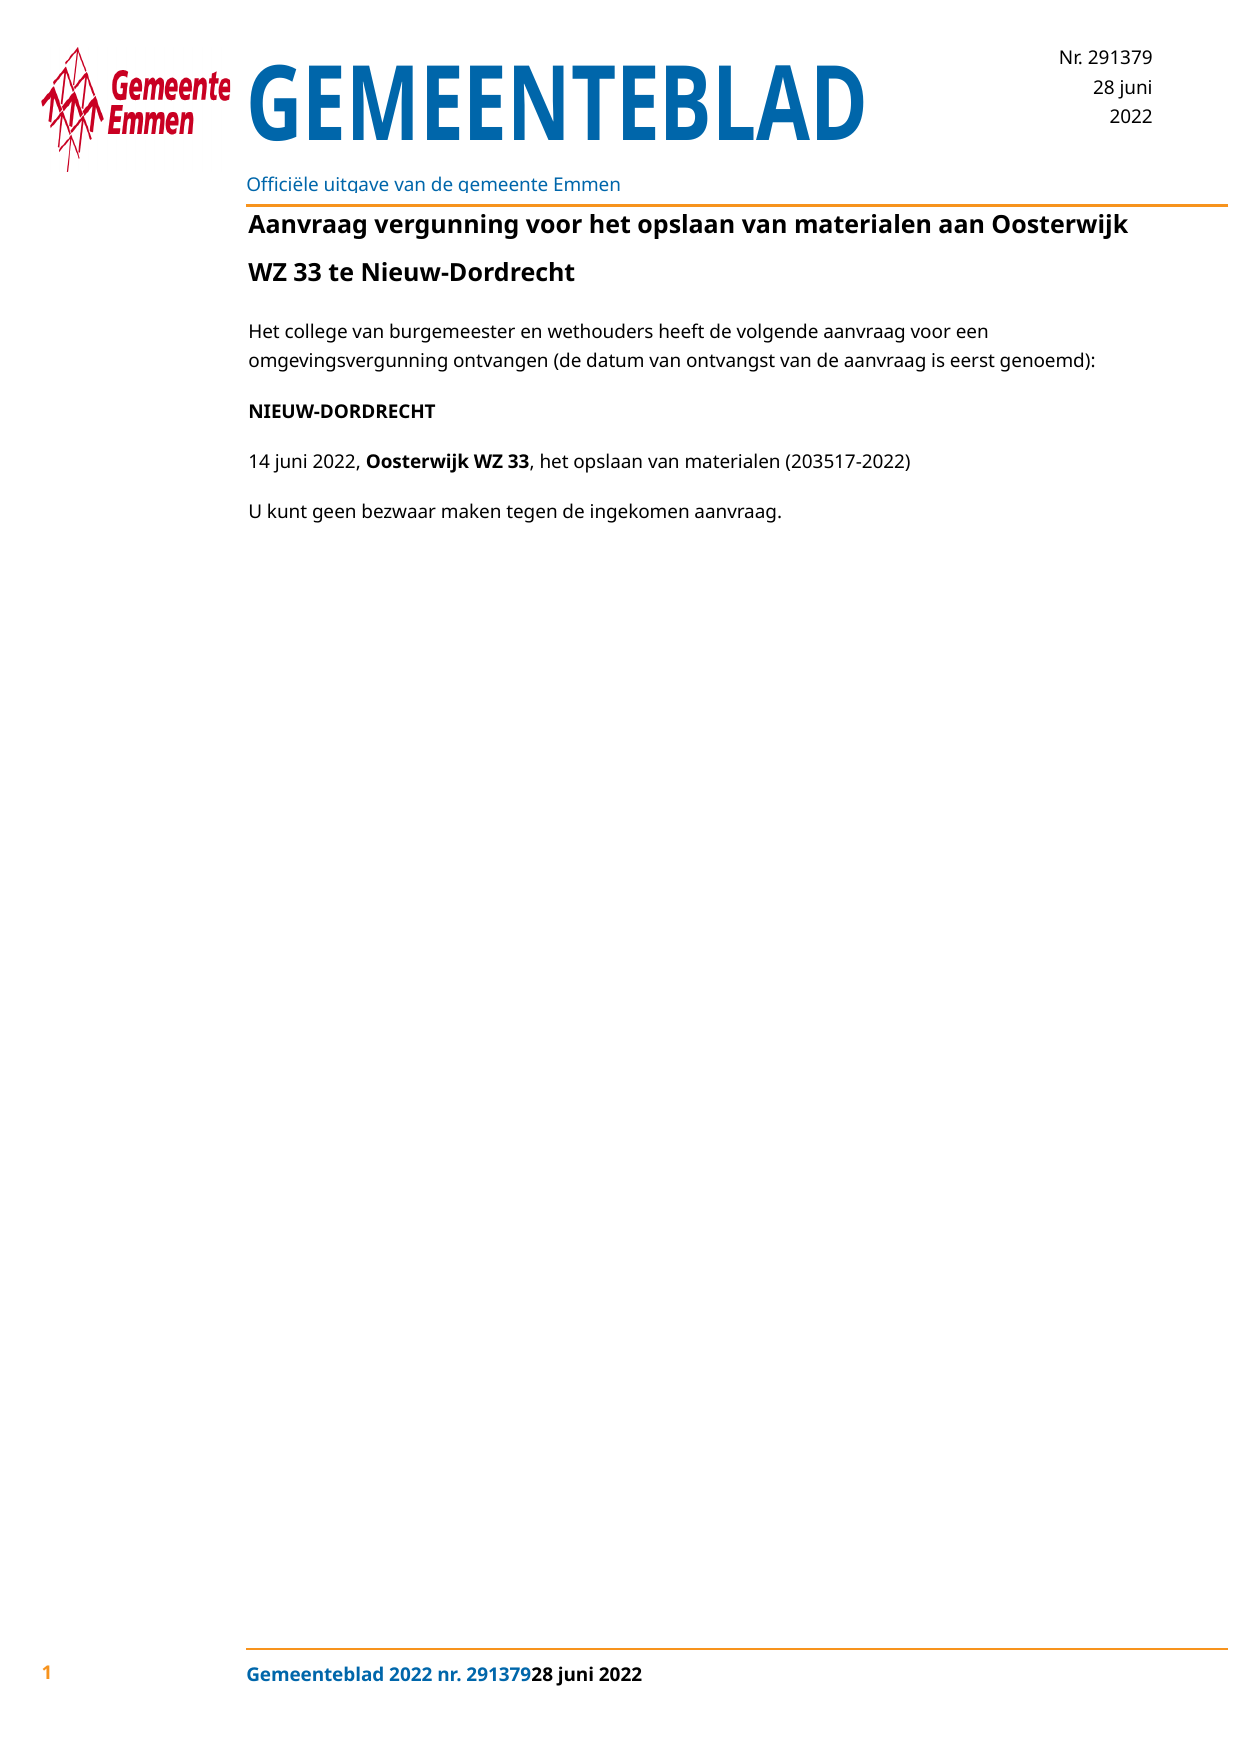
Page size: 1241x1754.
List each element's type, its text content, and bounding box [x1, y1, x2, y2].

text Aanvraag vergunning voor het opslaan van materialen aan Oosterwijk WZ 33 te Nieuw-Dordrecht [248, 207, 1152, 288]
text U kunt geen bezwaar maken tegen de ingekomen aanvraag. [248, 499, 1152, 524]
text Het college van burgemeester en wethouders heeft de volgende aanvraag voor een omgevingsvergunning ontvangen (de datum van ontvangst van de aanvraag is eerst genoemd): [248, 318, 1152, 373]
text 14 juni 2022, Oosterwijk WZ 33, het opslaan van materialen (203517-2022) [248, 448, 1152, 474]
picture [41, 47, 231, 172]
text NIEUW-DORDRECHT [248, 398, 1152, 424]
